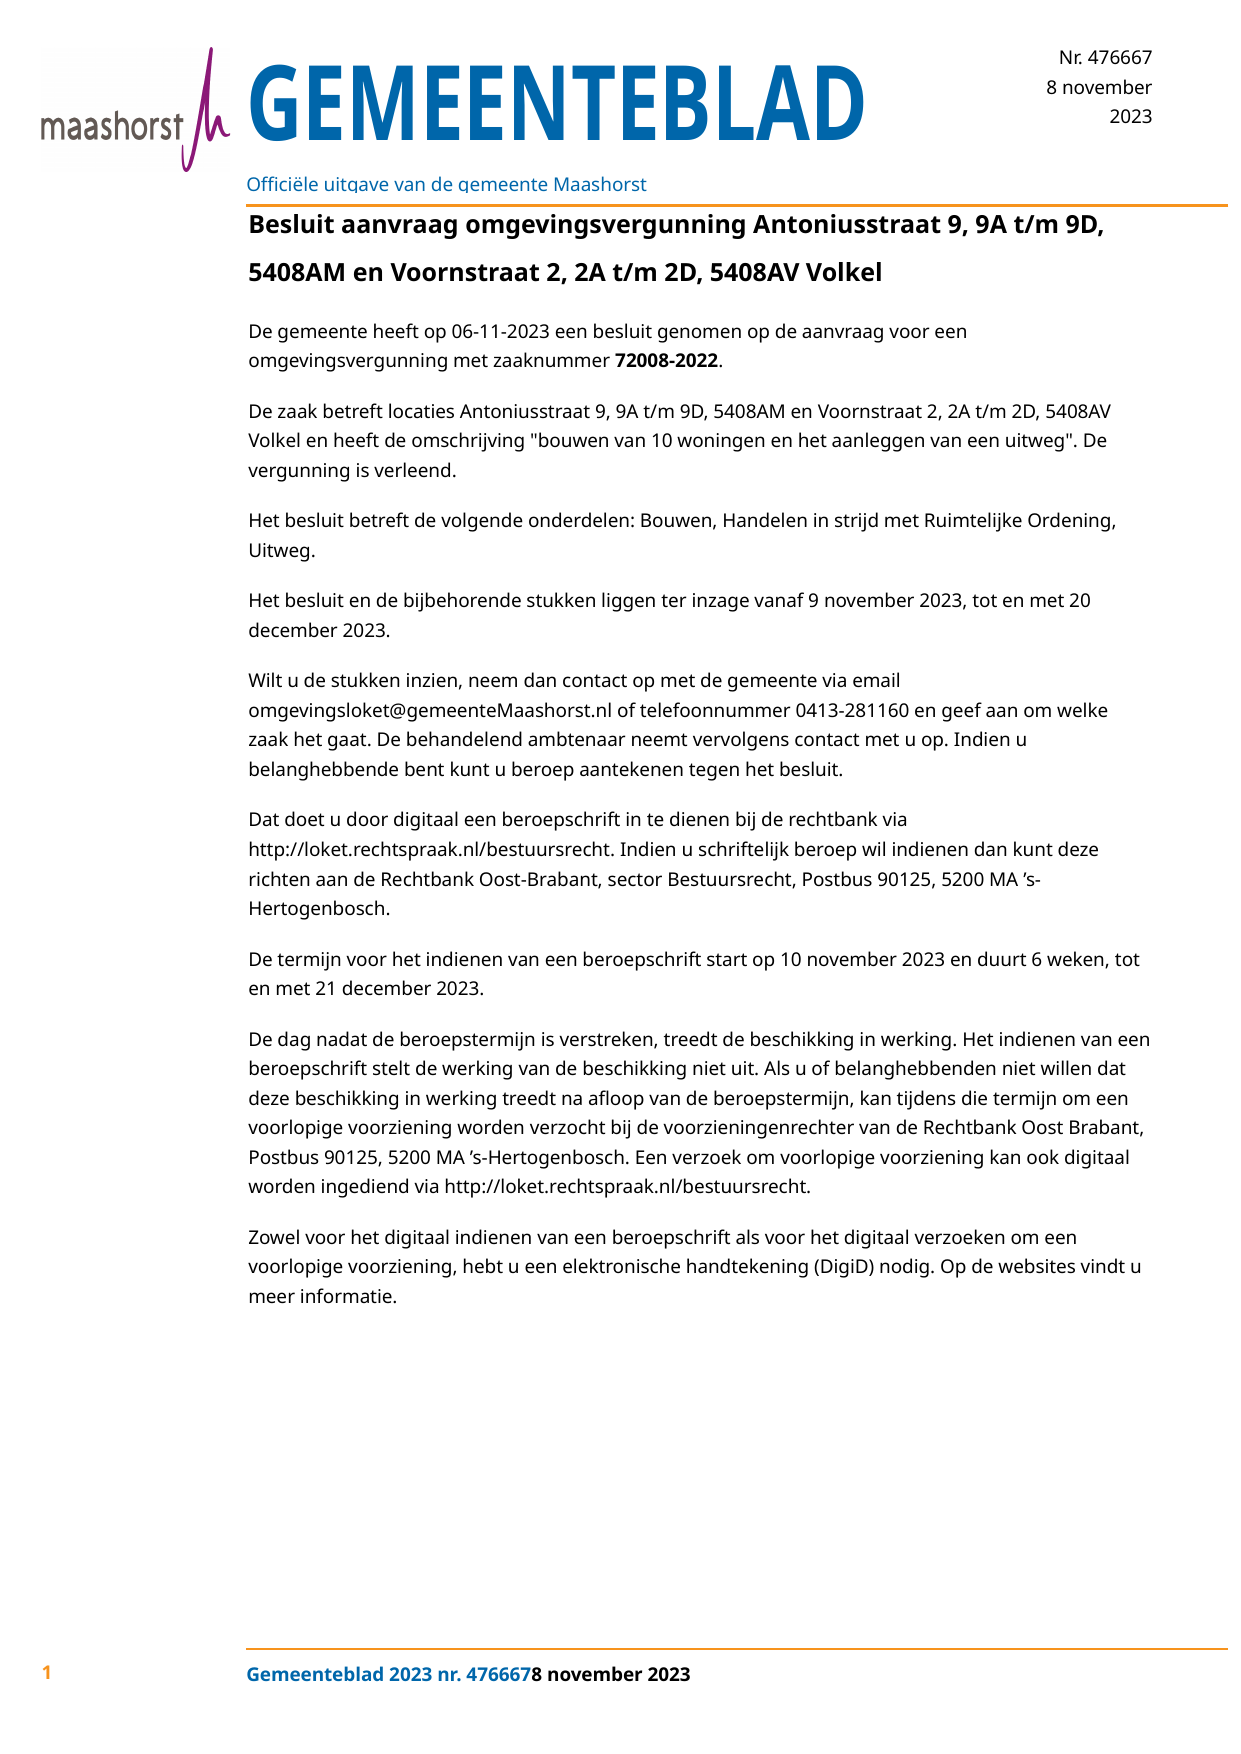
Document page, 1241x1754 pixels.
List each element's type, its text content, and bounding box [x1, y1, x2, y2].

text De gemeente heeft op 06-11-2023 een besluit genomen op de aanvraag voor een omgevingsvergunning met zaaknummer 72008-2022. [248, 318, 1152, 373]
text De dag nadat de beroepstermijn is verstreken, treedt de beschikking in werking. Het indienen van een beroepschrift stelt de werking van de beschikking niet uit. Als u of belanghebbenden niet willen dat deze beschikking in werking treedt na afloop van de beroepstermijn, kan tijdens die termijn om een voorlopige voorziening worden verzocht bij de voorzieningenrechter van de Rechtbank Oost Brabant, Postbus 90125, 5200 MA ’s-Hertogenbosch. Een verzoek om voorlopige voorziening kan ook digitaal worden ingediend via http://loket.rechtspraak.nl/bestuursrecht. [248, 1026, 1152, 1199]
text Zowel voor het digitaal indienen van een beroepschrift als voor het digitaal verzoeken om een voorlopige voorziening, hebt u een elektronische handtekening (DigiD) nodig. Op de websites vindt u meer informatie. [248, 1224, 1152, 1309]
text Het besluit betreft de volgende onderdelen: Bouwen, Handelen in strijd met Ruimtelijke Ordening, Uitweg. [248, 507, 1152, 563]
text Wilt u de stukken inzien, neem dan contact op met de gemeente via email omgevingsloket@gemeenteMaashorst.nl of telefoonnummer 0413-281160 en geef aan om welke zaak het gaat. De behandelend ambtenaar neemt vervolgens contact met u op. Indien u belanghebbende bent kunt u beroep aantekenen tegen het besluit. [248, 667, 1152, 782]
text Besluit aanvraag omgevingsvergunning Antoniusstraat 9, 9A t/m 9D, 5408AM en Voornstraat 2, 2A t/m 2D, 5408AV Volkel [248, 207, 1152, 288]
text De termijn voor het indienen van een beroepschrift start op 10 november 2023 en duurt 6 weken, tot en met 21 december 2023. [248, 946, 1152, 1001]
text Dat doet u door digitaal een beroepschrift in te dienen bij de rechtbank via http://loket.rechtspraak.nl/bestuursrecht. Indien u schriftelijk beroep wil indienen dan kunt deze richten aan de Rechtbank Oost-Brabant, sector Bestuursrecht, Postbus 90125, 5200 MA ’s-Hertogenbosch. [248, 807, 1152, 921]
text Het besluit en de bijbehorende stukken liggen ter inzage vanaf 9 november 2023, tot en met 20 december 2023. [248, 587, 1152, 643]
picture [41, 47, 231, 172]
text De zaak betreft locaties Antoniusstraat 9, 9A t/m 9D, 5408AM en Voornstraat 2, 2A t/m 2D, 5408AV Volkel en heeft de omschrijving "bouwen van 10 woningen en het aanleggen van een uitweg". De vergunning is verleend. [248, 398, 1152, 483]
